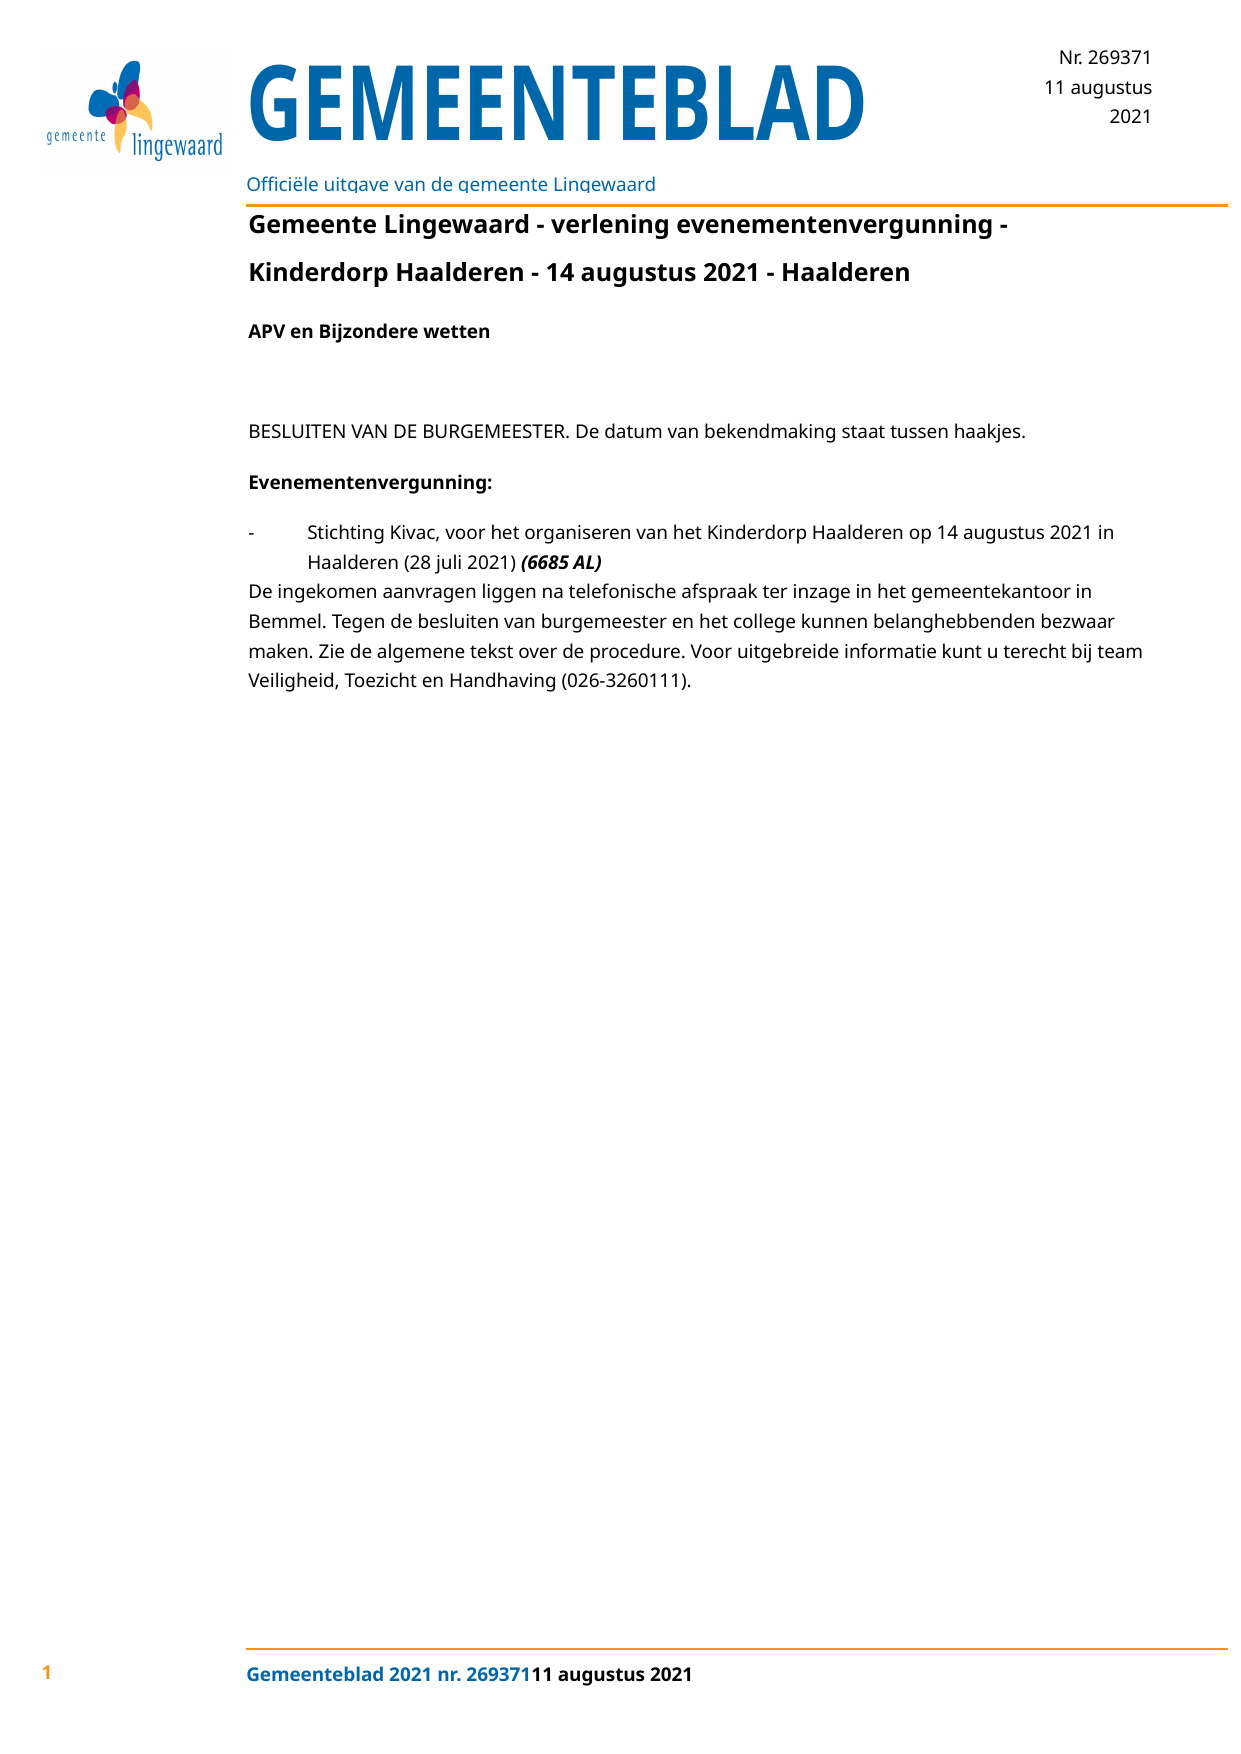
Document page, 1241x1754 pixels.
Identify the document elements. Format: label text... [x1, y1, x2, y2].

text De ingekomen aanvragen liggen na telefonische afspraak ter inzage in het gemeentekantoor in Bemmel. Tegen de besluiten van burgemeester en het college kunnen belanghebbenden bezwaar maken. Zie de algemene tekst over de procedure. Voor uitgebreide informatie kunt u terecht bij team Veiligheid, Toezicht en Handhaving (026-3260111). [248, 579, 1152, 693]
text BESLUITEN VAN DE BURGEMEESTER. De datum van bekendmaking staat tussen haakjes. [248, 419, 1152, 444]
list Stichting Kivac, voor het organiseren van het Kinderdorp Haalderen op 14 augustus 2021 in Haalderen (28 juli 2021) (6685 AL) [248, 519, 1152, 575]
text Evenementenvergunning: [248, 469, 1152, 495]
picture [41, 47, 231, 172]
text APV en Bijzondere wetten [248, 318, 1152, 344]
text Gemeente Lingewaard - verlening evenementenvergunning - Kinderdorp Haalderen - 14 augustus 2021 - Haalderen [248, 207, 1152, 288]
